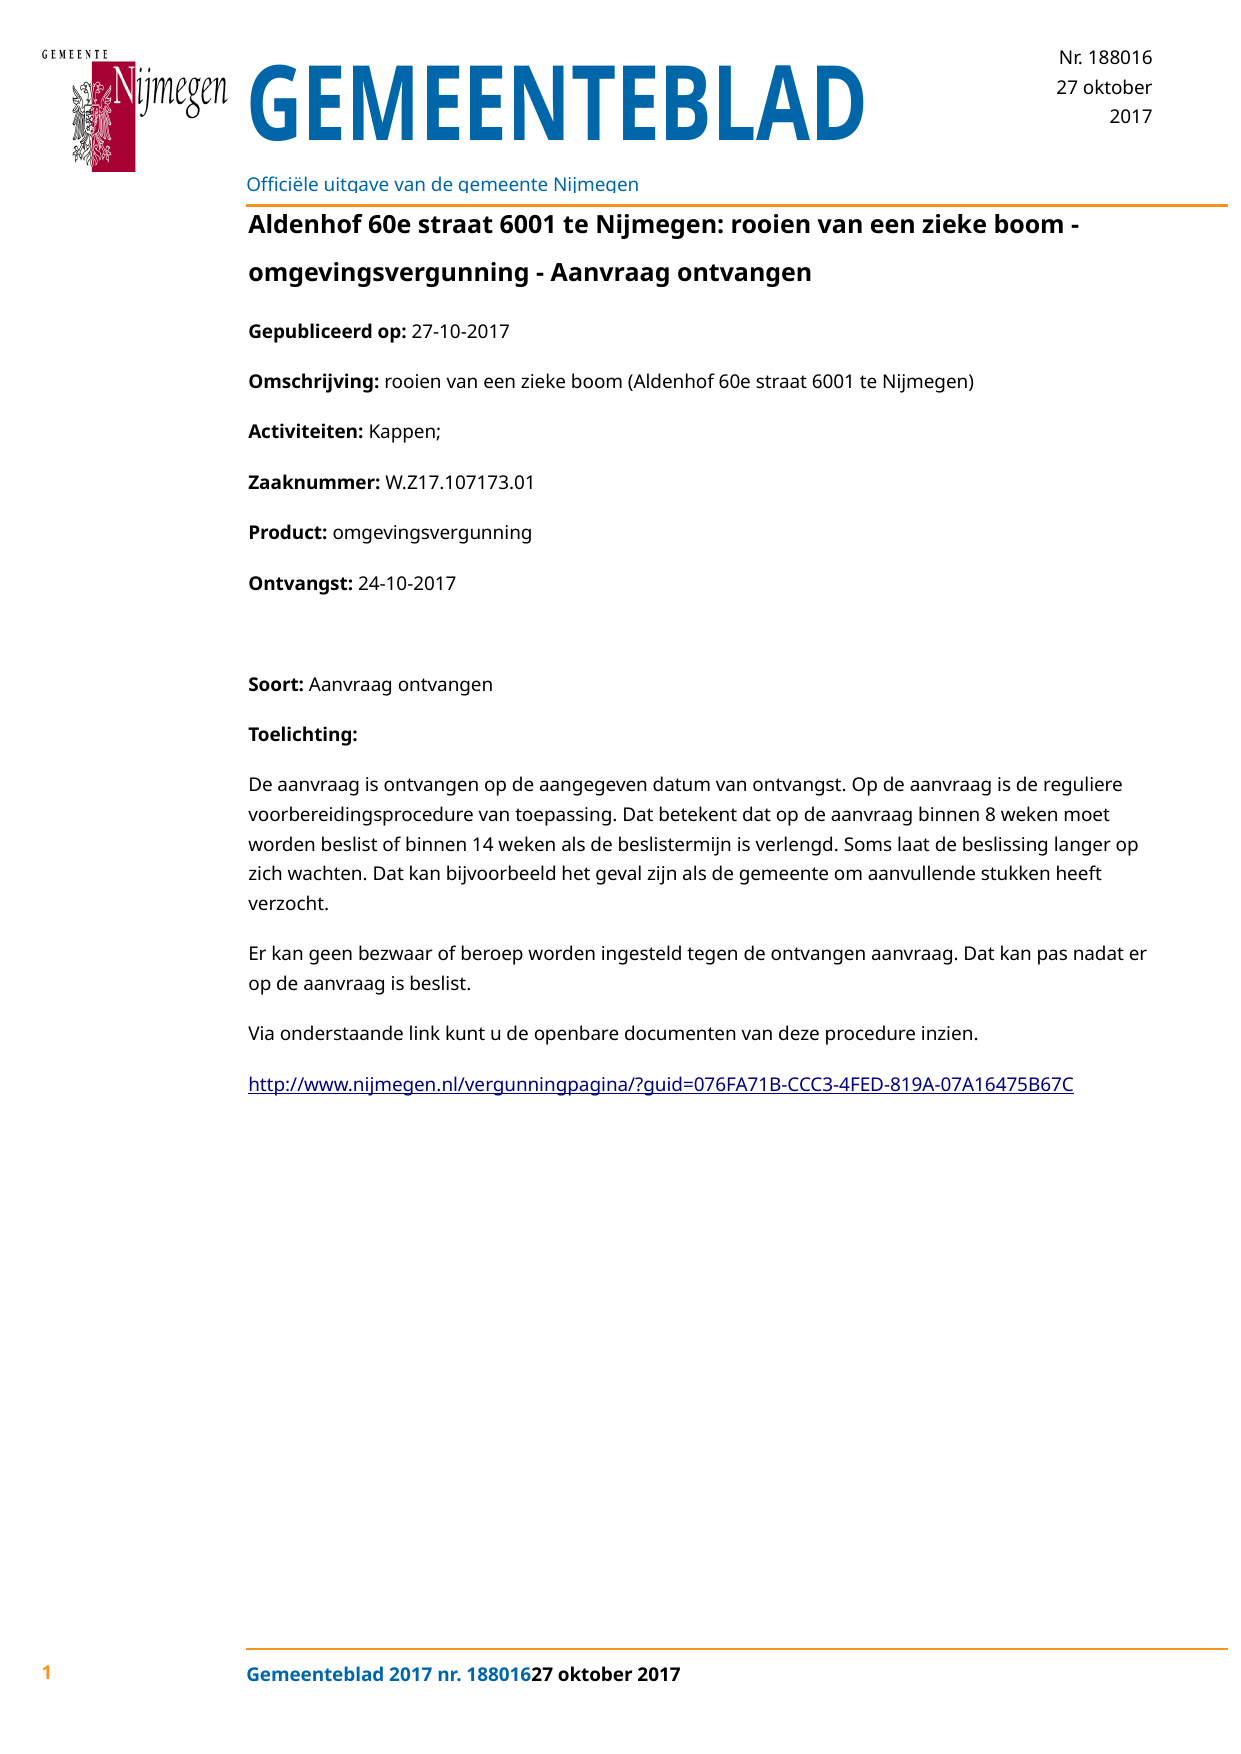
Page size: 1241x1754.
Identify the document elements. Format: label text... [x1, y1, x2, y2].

text Product: omgevingsvergunning [248, 519, 1152, 545]
text http://www.nijmegen.nl/vergunningpagina/?guid=076FA71B-CCC3-4FED-819A-07A16475B67C [248, 1071, 1152, 1097]
text De aanvraag is ontvangen op de aangegeven datum van ontvangst. Op de aanvraag is de reguliere voorbereidingsprocedure van toepassing. Dat betekent dat op de aanvraag binnen 8 weken moet worden beslist of binnen 14 weken als de beslistermijn is verlengd. Soms laat de beslissing langer op zich wachten. Dat kan bijvoorbeeld het geval zijn als de gemeente om aanvullende stukken heeft verzocht. [248, 772, 1152, 916]
text Omschrijving: rooien van een zieke boom (Aldenhof 60e straat 6001 te Nijmegen) [248, 368, 1152, 394]
text Activiteiten: Kappen; [248, 419, 1152, 444]
text Soort: Aanvraag ontvangen [248, 671, 1152, 697]
picture [41, 47, 231, 172]
text Zaaknummer: W.Z17.107173.01 [248, 469, 1152, 495]
text Gepubliceerd op: 27-10-2017 [248, 318, 1152, 344]
text Ontvangst: 24-10-2017 [248, 570, 1152, 596]
text Aldenhof 60e straat 6001 te Nijmegen: rooien van een zieke boom - omgevingsvergunning - Aanvraag ontvangen [248, 207, 1152, 288]
text Via onderstaande link kunt u de openbare documenten van deze procedure inzien. [248, 1020, 1152, 1046]
text Toelichting: [248, 721, 1152, 747]
text Er kan geen bezwaar of beroep worden ingesteld tegen de ontvangen aanvraag. Dat kan pas nadat er op de aanvraag is beslist. [248, 940, 1152, 996]
